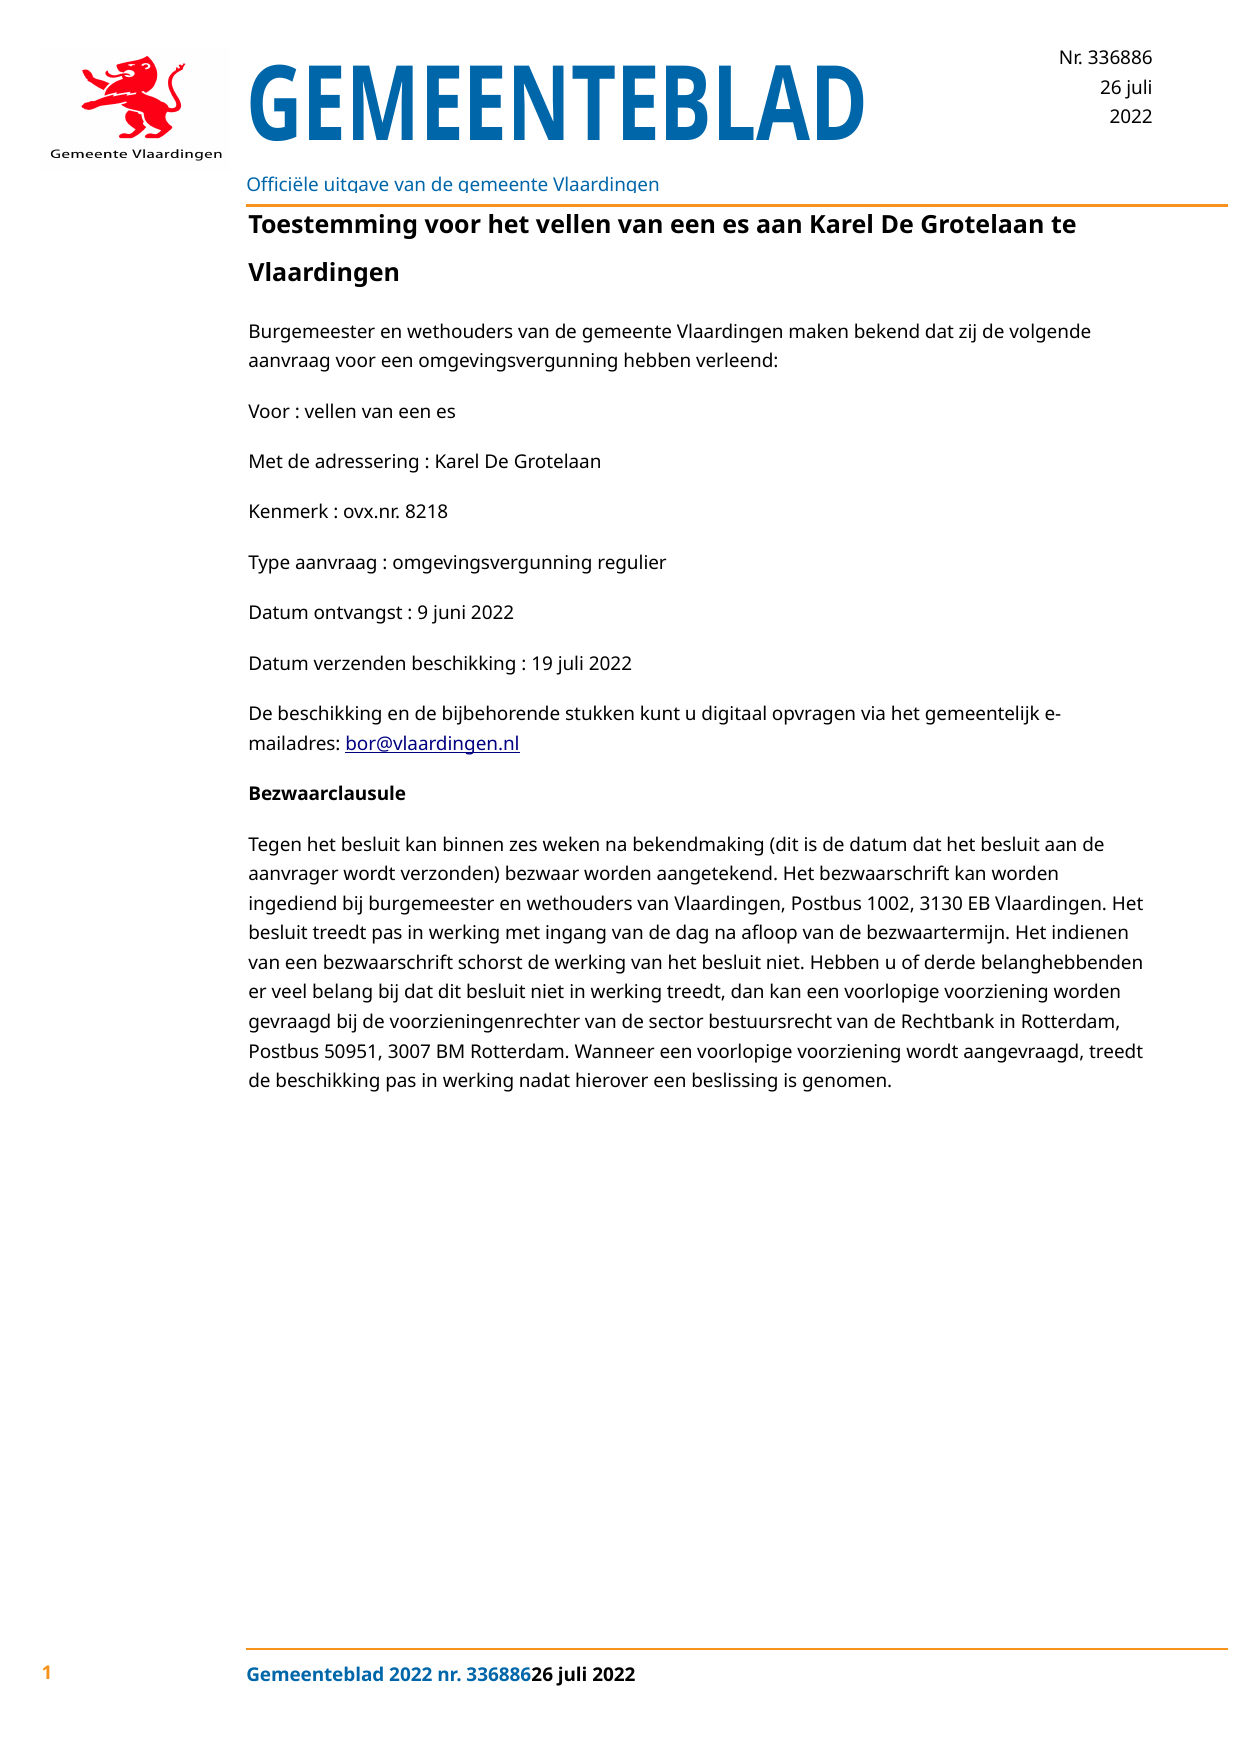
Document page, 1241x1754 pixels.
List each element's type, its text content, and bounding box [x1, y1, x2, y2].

text Datum verzenden beschikking : 19 juli 2022 [248, 650, 1152, 676]
text Bezwaarclausule [248, 780, 1152, 806]
text Voor : vellen van een es [248, 398, 1152, 424]
text Met de adressering : Karel De Grotelaan [248, 448, 1152, 474]
text Burgemeester en wethouders van de gemeente Vlaardingen maken bekend dat zij de volgende aanvraag voor een omgevingsvergunning hebben verleend: [248, 318, 1152, 373]
text Type aanvraag : omgevingsvergunning regulier [248, 549, 1152, 575]
text De beschikking en de bijbehorende stukken kunt u digitaal opvragen via het gemeentelijk e-mailadres: bor@vlaardingen.nl [248, 700, 1152, 756]
text Datum ontvangst : 9 juni 2022 [248, 599, 1152, 625]
picture [41, 47, 231, 172]
text Toestemming voor het vellen van een es aan Karel De Grotelaan te Vlaardingen [248, 207, 1152, 288]
text Kenmerk : ovx.nr. 8218 [248, 499, 1152, 524]
text Tegen het besluit kan binnen zes weken na bekendmaking (dit is de datum dat het besluit aan de aanvrager wordt verzonden) bezwaar worden aangetekend. Het bezwaarschrift kan worden ingediend bij burgemeester en wethouders van Vlaardingen, Postbus 1002, 3130 EB Vlaardingen. Het besluit treedt pas in werking met ingang van de dag na afloop van de bezwaartermijn. Het indienen van een bezwaarschrift schorst de werking van het besluit niet. Hebben u of derde belanghebbenden er veel belang bij dat dit besluit niet in werking treedt, dan kan een voorlopige voorziening worden gevraagd bij de voorzieningenrechter van de sector bestuursrecht van de Rechtbank in Rotterdam, Postbus 50951, 3007 BM Rotterdam. Wanneer een voorlopige voorziening wordt aangevraagd, treedt de beschikking pas in werking nadat hierover een beslissing is genomen. [248, 831, 1152, 1093]
